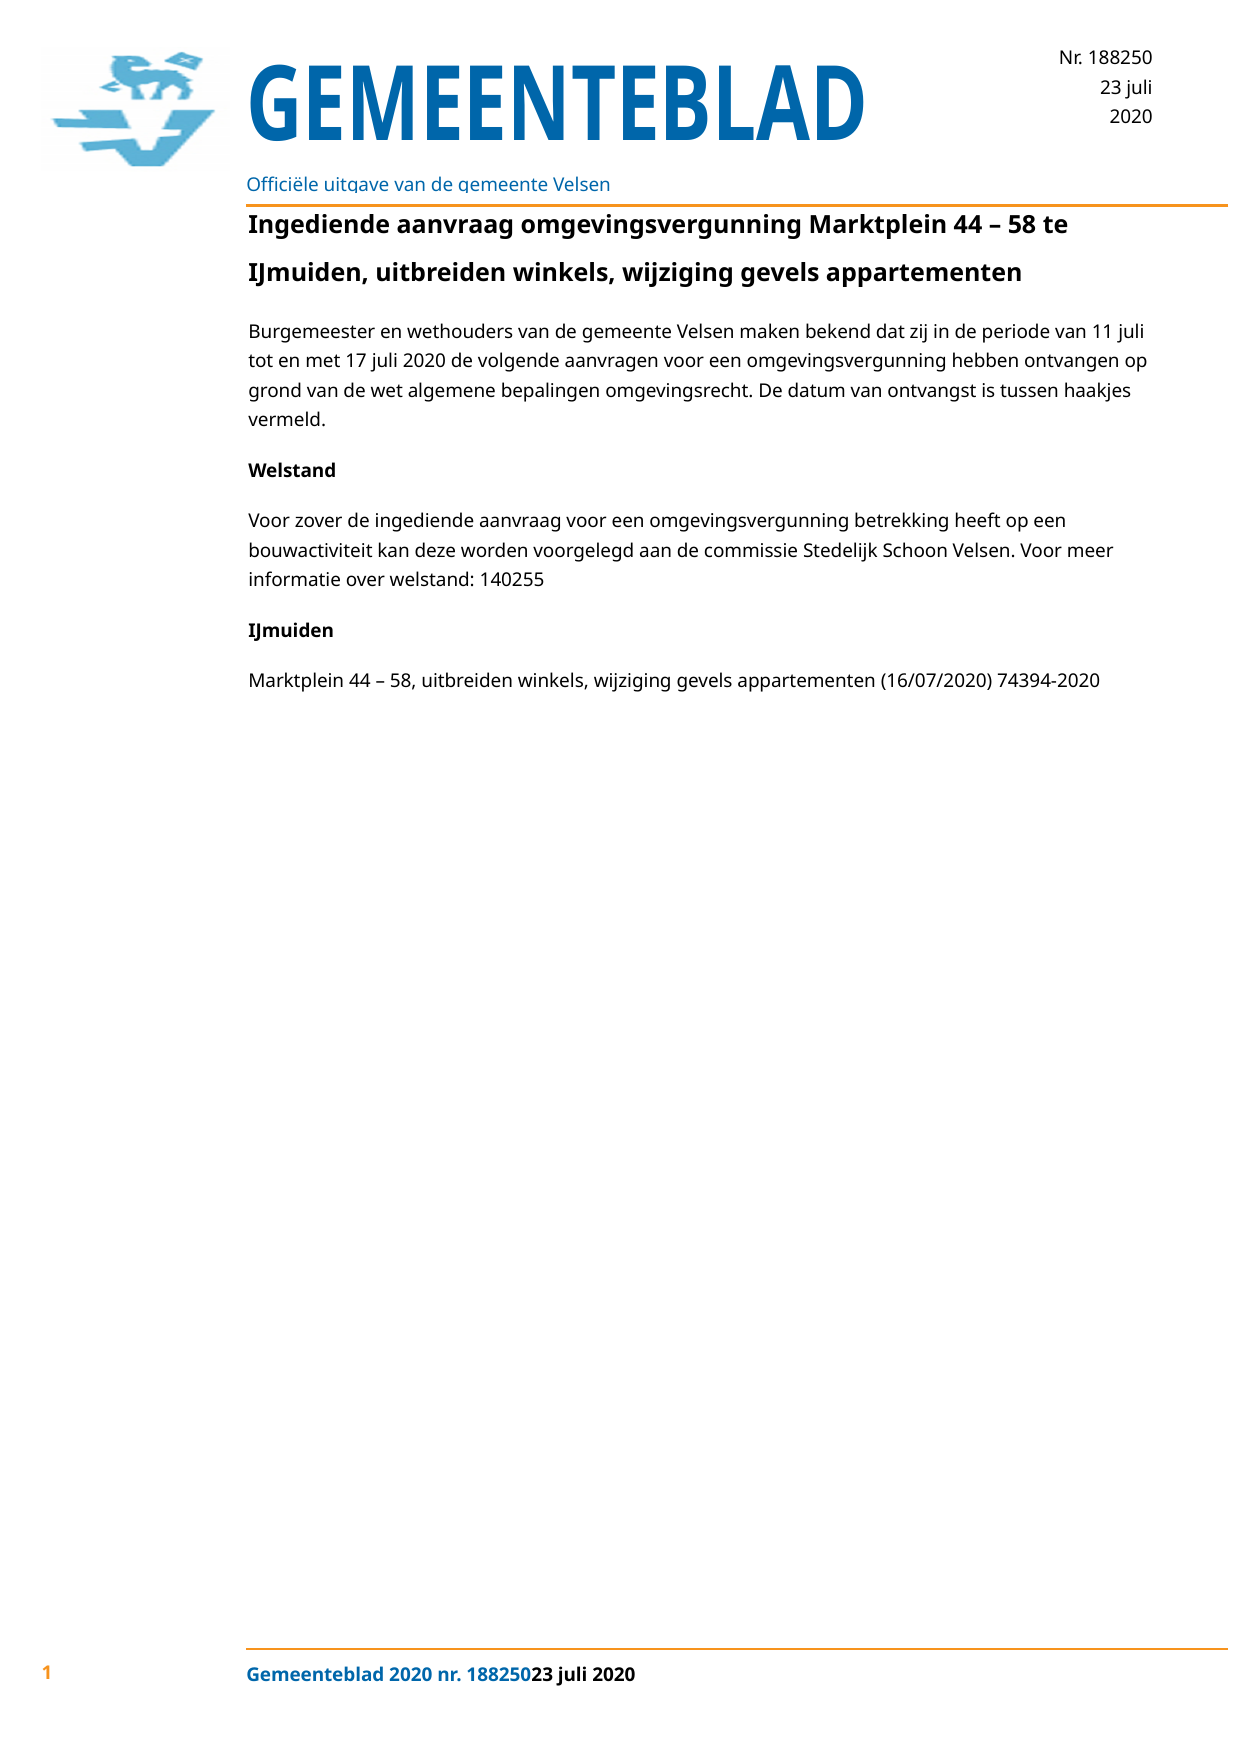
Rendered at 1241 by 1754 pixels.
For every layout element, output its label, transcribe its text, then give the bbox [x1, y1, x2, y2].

text Burgemeester en wethouders van de gemeente Velsen maken bekend dat zij in de periode van 11 juli tot en met 17 juli 2020 de volgende aanvragen voor een omgevingsvergunning hebben ontvangen op grond van de wet algemene bepalingen omgevingsrecht. De datum van ontvangst is tussen haakjes vermeld. [248, 318, 1152, 432]
text IJmuiden [248, 617, 1152, 643]
text Voor zover de ingediende aanvraag voor een omgevingsvergunning betrekking heeft op een bouwactiviteit kan deze worden voorgelegd aan de commissie Stedelijk Schoon Velsen. Voor meer informatie over welstand: 140255 [248, 507, 1152, 592]
text Marktplein 44 – 58, uitbreiden winkels, wijziging gevels appartementen (16/07/2020) 74394-2020 [248, 667, 1152, 693]
text Welstand [248, 457, 1152, 483]
text Ingediende aanvraag omgevingsvergunning Marktplein 44 – 58 te IJmuiden, uitbreiden winkels, wijziging gevels appartementen [248, 207, 1152, 288]
picture [41, 47, 231, 172]
